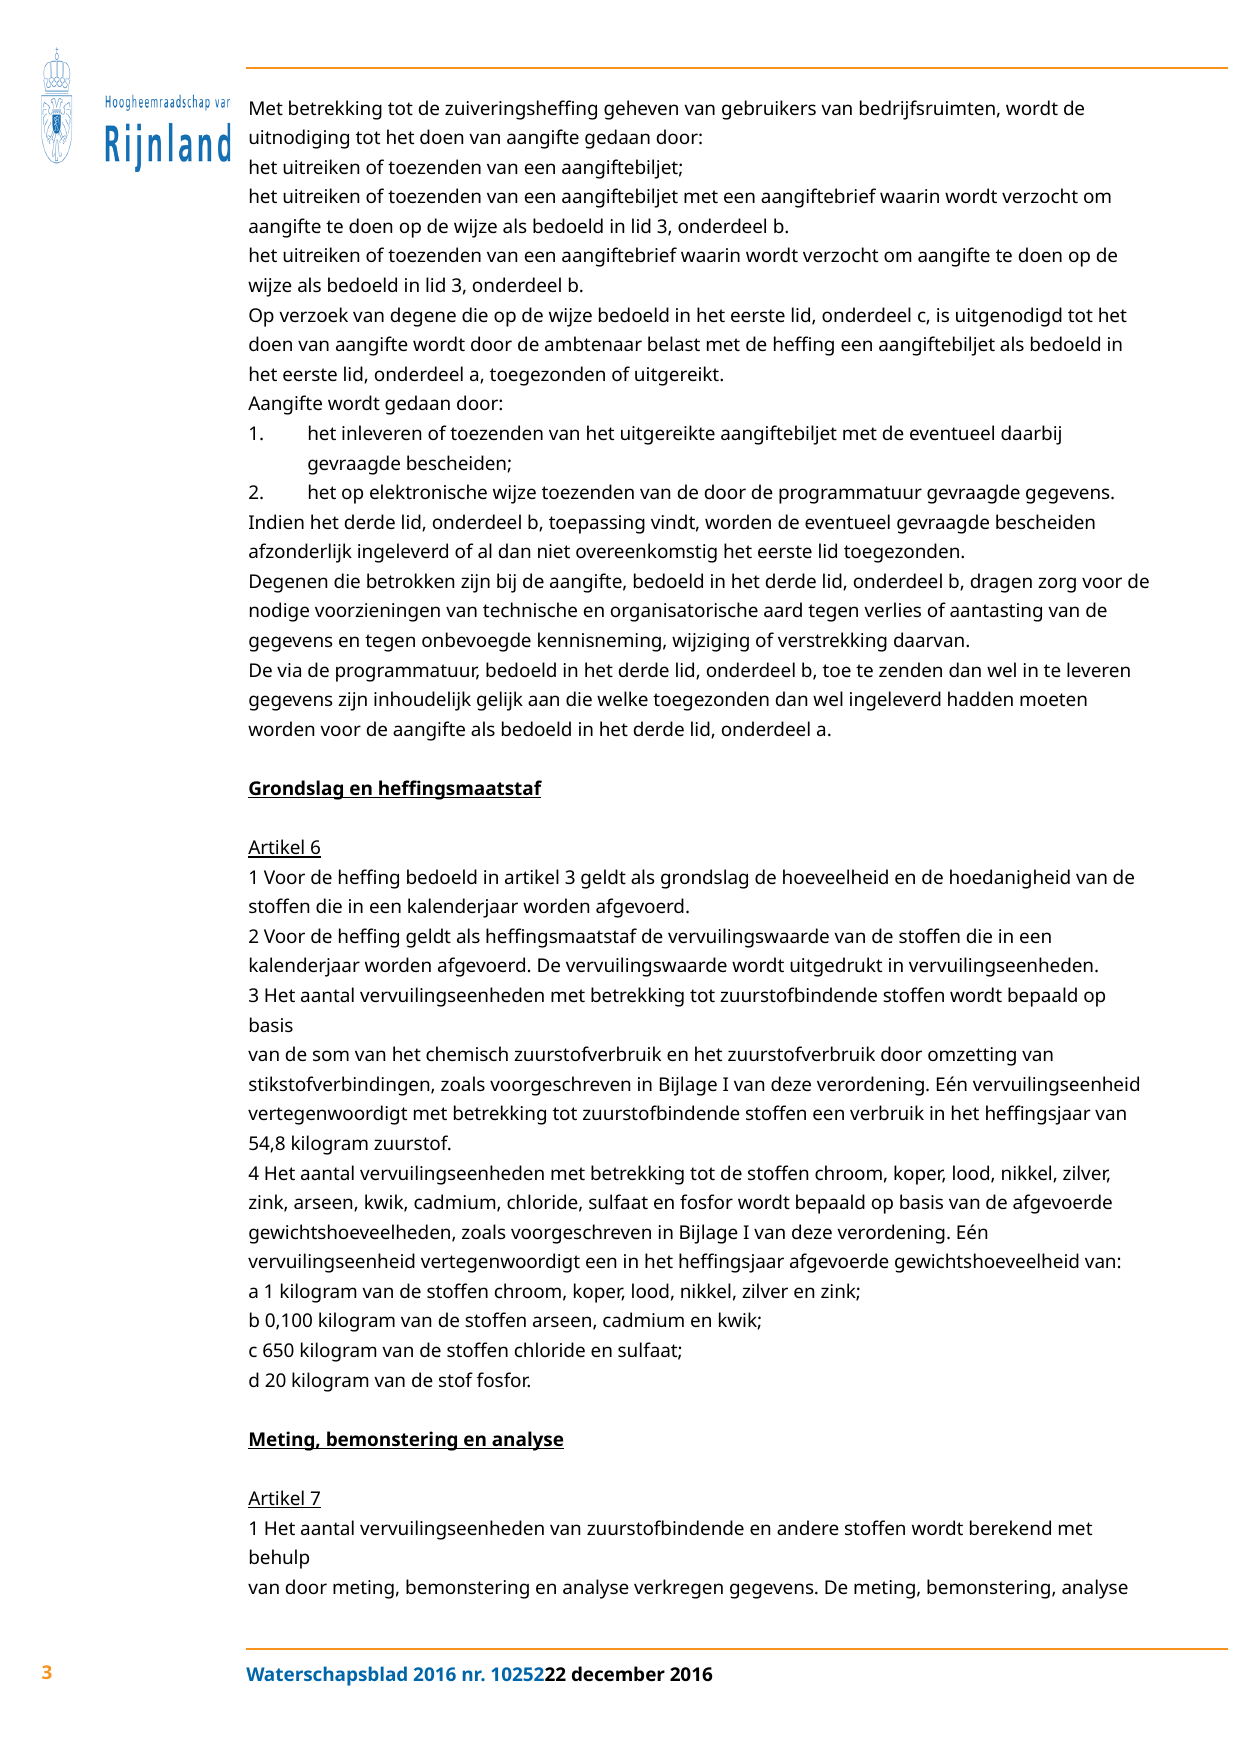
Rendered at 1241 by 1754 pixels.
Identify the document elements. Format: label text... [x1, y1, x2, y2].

text Artikel 7 [248, 1485, 1152, 1511]
text gewichtshoeveelheden, zoals voorgeschreven in Bijlage I van deze verordening. Eén [248, 1219, 1152, 1245]
text Degenen die betrokken zijn bij de aangifte, bedoeld in het derde lid, onderdeel b, dragen zorg voor de nodige voorzieningen van technische en organisatorische aard tegen verlies of aantasting van de gegevens en tegen onbevoegde kennisneming, wijziging of verstrekking daarvan. [248, 568, 1152, 653]
text het uitreiken of toezenden van een aangiftebiljet met een aangiftebrief waarin wordt verzocht om aangifte te doen op de wijze als bedoeld in lid 3, onderdeel b. [248, 183, 1152, 239]
text De via de programmatuur, bedoeld in het derde lid, onderdeel b, toe te zenden dan wel in te leveren gegevens zijn inhoudelijk gelijk aan die welke toegezonden dan wel ingeleverd hadden moeten worden voor de aangifte als bedoeld in het derde lid, onderdeel a. [248, 657, 1152, 742]
text d 20 kilogram van de stof fosfor. [248, 1367, 1152, 1393]
text a 1 kilogram van de stoffen chroom, koper, lood, nikkel, zilver en zink; [248, 1278, 1152, 1304]
text het uitreiken of toezenden van een aangiftebrief waarin wordt verzocht om aangifte te doen op de wijze als bedoeld in lid 3, onderdeel b. [248, 243, 1152, 298]
text van de som van het chemisch zuurstofverbruik en het zuurstofverbruik door omzetting van stikstofverbindingen, zoals voorgeschreven in Bijlage I van deze verordening. Eén vervuilingseenheid vertegenwoordigt met betrekking tot zuurstofbindende stoffen een verbruik in het heffingsjaar van 54,8 kilogram zuurstof. [248, 1041, 1152, 1156]
text Artikel 6 [248, 834, 1152, 860]
text Op verzoek van degene die op de wijze bedoeld in het eerste lid, onderdeel c, is uitgenodigd tot het doen van aangifte wordt door de ambtenaar belast met de heffing een aangiftebiljet als bedoeld in het eerste lid, onderdeel a, toegezonden of uitgereikt. [248, 302, 1152, 387]
text Meting, bemonstering en analyse [248, 1426, 1152, 1452]
text vervuilingseenheid vertegenwoordigt een in het heffingsjaar afgevoerde gewichtshoeveelheid van: [248, 1248, 1152, 1274]
list het op elektronische wijze toezenden van de door de programmatuur gevraagde gegevens. [248, 479, 1152, 505]
text stoffen die in een kalenderjaar worden afgevoerd. [248, 893, 1152, 919]
text kalenderjaar worden afgevoerd. De vervuilingswaarde wordt uitgedrukt in vervuilingseenheden. [248, 953, 1152, 978]
text 2 Voor de heffing geldt als heffingsmaatstaf de vervuilingswaarde van de stoffen die in een [248, 923, 1152, 949]
text 4 Het aantal vervuilingseenheden met betrekking tot de stoffen chroom, koper, lood, nikkel, zilver, [248, 1160, 1152, 1186]
text Aangifte wordt gedaan door: [248, 391, 1152, 416]
list het inleveren of toezenden van het uitgereikte aangiftebiljet met de eventueel daarbij gevraagde bescheiden; [248, 420, 1152, 476]
text c 650 kilogram van de stoffen chloride en sulfaat; [248, 1337, 1152, 1363]
picture [41, 47, 231, 172]
text 1 Het aantal vervuilingseenheden van zuurstofbindende en andere stoffen wordt berekend met behulp [248, 1515, 1152, 1570]
text b 0,100 kilogram van de stoffen arseen, cadmium en kwik; [248, 1308, 1152, 1333]
text zink, arseen, kwik, cadmium, chloride, sulfaat en fosfor wordt bepaald op basis van de afgevoerde [248, 1189, 1152, 1215]
text van door meting, bemonstering en analyse verkregen gegevens. De meting, bemonstering, analyse [248, 1574, 1152, 1600]
text Met betrekking tot de zuiveringsheffing geheven van gebruikers van bedrijfsruimten, wordt de uitnodiging tot het doen van aangifte gedaan door: [248, 95, 1152, 150]
text 3 Het aantal vervuilingseenheden met betrekking tot zuurstofbindende stoffen wordt bepaald op basis [248, 982, 1152, 1038]
text Grondslag en heffingsmaatstaf [248, 775, 1152, 801]
text Indien het derde lid, onderdeel b, toepassing vindt, worden de eventueel gevraagde bescheiden afzonderlijk ingeleverd of al dan niet overeenkomstig het eerste lid toegezonden. [248, 509, 1152, 564]
text het uitreiken of toezenden van een aangiftebiljet; [248, 154, 1152, 180]
text 1 Voor de heffing bedoeld in artikel 3 geldt als grondslag de hoeveelheid en de hoedanigheid van de [248, 864, 1152, 890]
